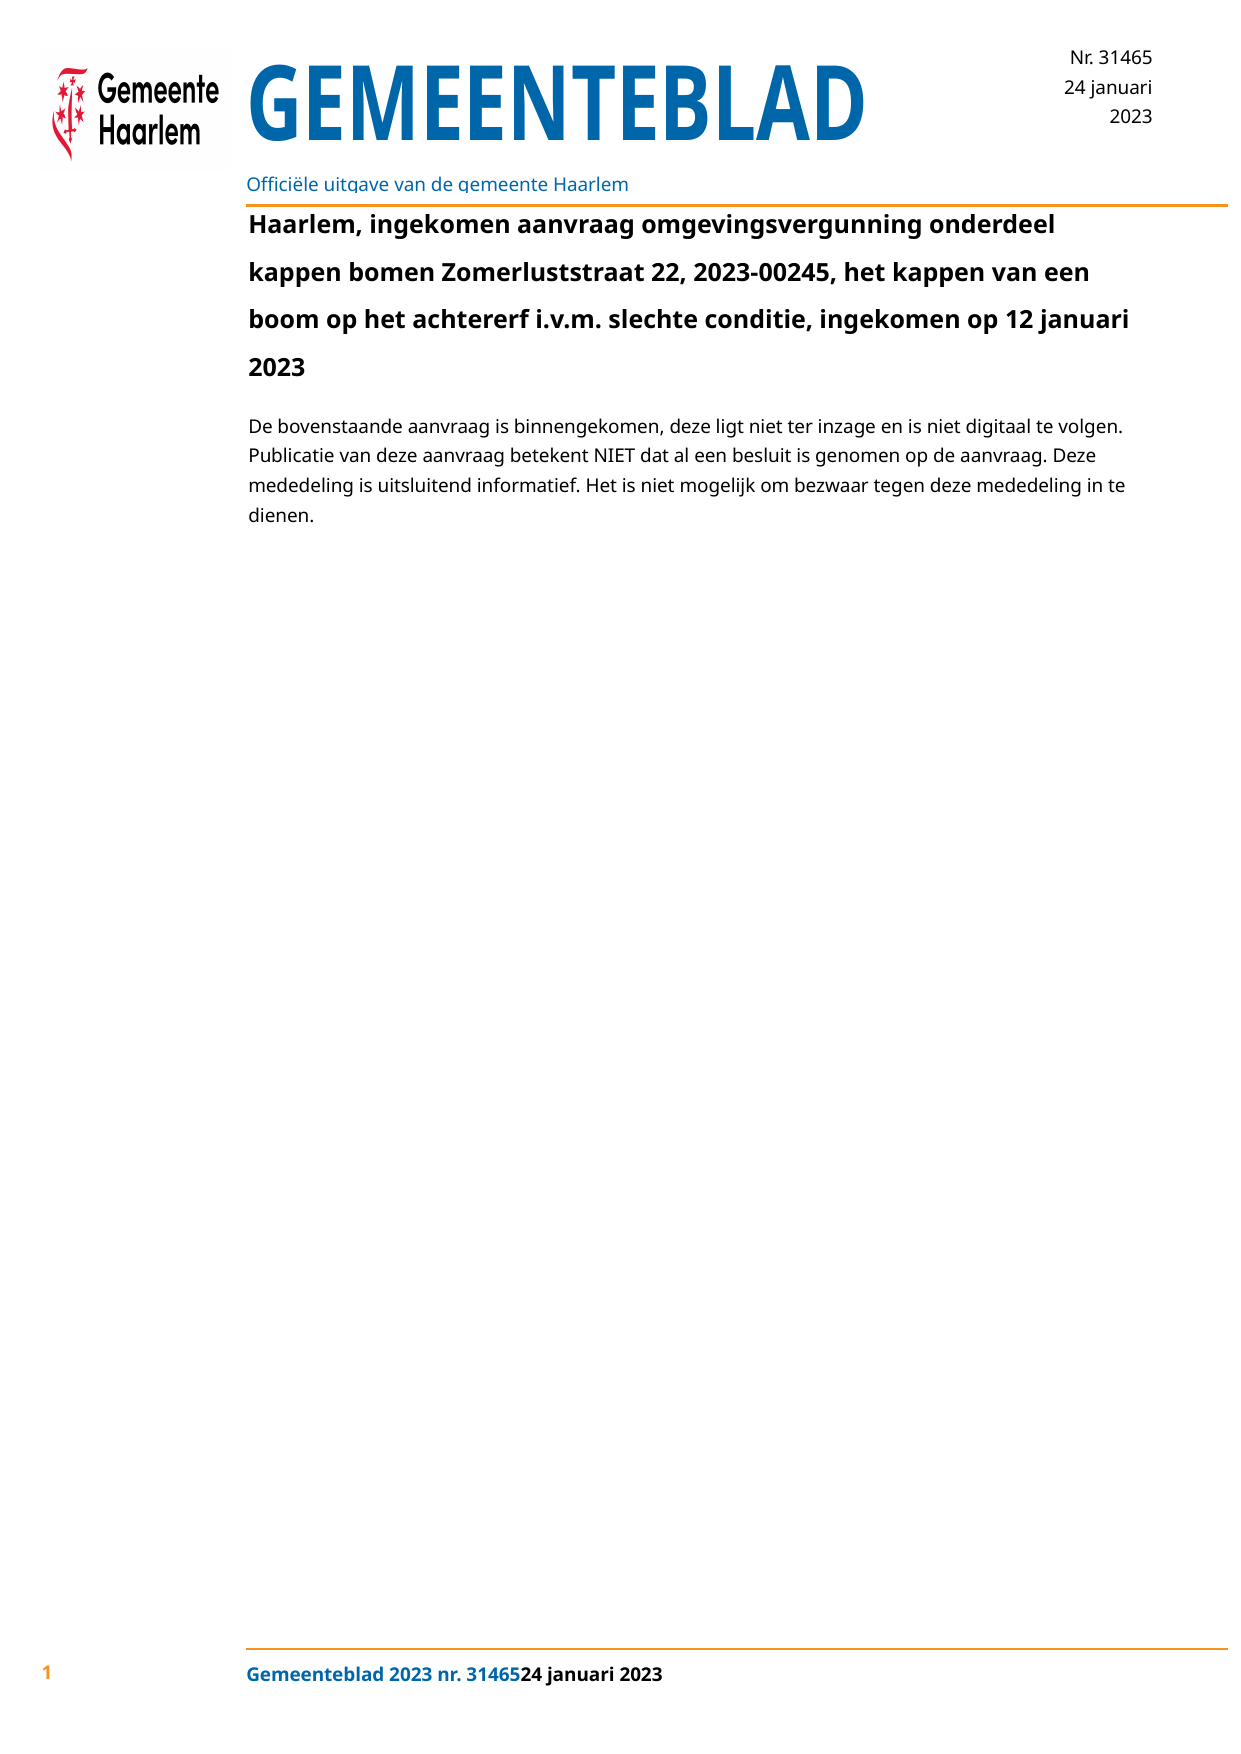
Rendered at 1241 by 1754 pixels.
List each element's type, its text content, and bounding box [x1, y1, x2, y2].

text De bovenstaande aanvraag is binnengekomen, deze ligt niet ter inzage en is niet digitaal te volgen. Publicatie van deze aanvraag betekent NIET dat al een besluit is genomen op de aanvraag. Deze mededeling is uitsluitend informatief. Het is niet mogelijk om bezwaar tegen deze mededeling in te dienen. [248, 413, 1152, 528]
text Haarlem, ingekomen aanvraag omgevingsvergunning onderdeel kappen bomen Zomerluststraat 22, 2023-00245, het kappen van een boom op het achtererf i.v.m. slechte conditie, ingekomen op 12 januari 2023 [248, 207, 1152, 384]
picture [41, 47, 231, 172]
